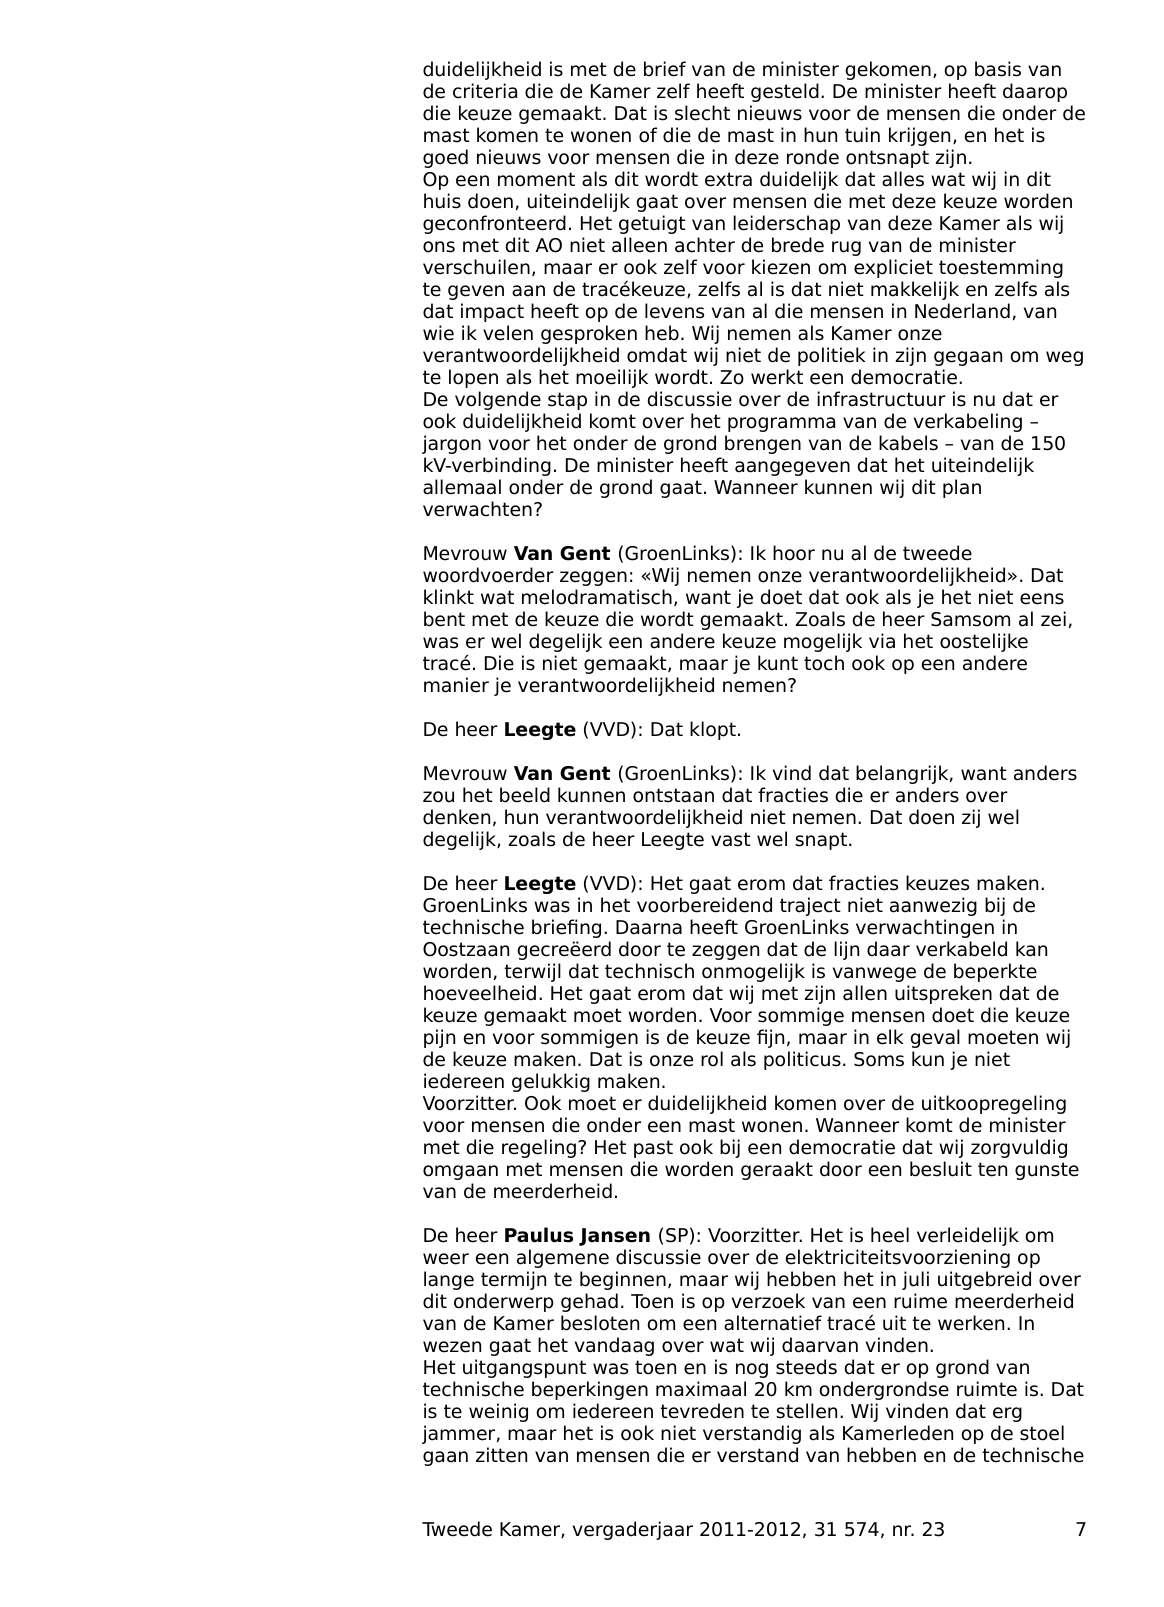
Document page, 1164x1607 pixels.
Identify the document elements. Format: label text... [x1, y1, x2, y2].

text De heer Paulus Jansen (SP): Voorzitter. Het is heel verleidelijk om weer een algemene discussie over de elektriciteitsvoorziening op lange termijn te beginnen, maar wij hebben het in juli uitgebreid over dit onderwerp gehad. Toen is op verzoek van een ruime meerderheid van de Kamer besloten om een alternatief tracé uit te werken. In wezen gaat het vandaag over wat wij daarvan vinden. [422, 1225, 1087, 1357]
text Voorzitter. Ook moet er duidelijkheid komen over de uitkoopregeling voor mensen die onder een mast wonen. Wanneer komt de minister met die regeling? Het past ook bij een democratie dat wij zorgvuldig omgaan met mensen die worden geraakt door een besluit ten gunste van de meerderheid. [422, 1093, 1087, 1203]
text Mevrouw Van Gent (GroenLinks): Ik vind dat belangrijk, want anders zou het beeld kunnen ontstaan dat fracties die er anders over denken, hun verantwoordelijkheid niet nemen. Dat doen zij wel degelijk, zoals de heer Leegte vast wel snapt. [422, 763, 1087, 851]
text De volgende stap in de discussie over de infrastructuur is nu dat er ook duidelijkheid komt over het programma van de verkabeling – jargon voor het onder de grond brengen van de kabels – van de 150 kV-verbinding. De minister heeft aangegeven dat het uiteindelijk allemaal onder de grond gaat. Wanneer kunnen wij dit plan verwachten? [422, 389, 1087, 521]
text Het uitgangspunt was toen en is nog steeds dat er op grond van technische beperkingen maximaal 20 km ondergrondse ruimte is. Dat is te weinig om iedereen tevreden te stellen. Wij vinden dat erg jammer, maar het is ook niet verstandig als Kamerleden op de stoel gaan zitten van mensen die er verstand van hebben en de technische [422, 1357, 1087, 1467]
text duidelijkheid is met de brief van de minister gekomen, op basis van de criteria die de Kamer zelf heeft gesteld. De minister heeft daarop die keuze gemaakt. Dat is slecht nieuws voor de mensen die onder de mast komen te wonen of die de mast in hun tuin krijgen, en het is goed nieuws voor mensen die in deze ronde ontsnapt zijn. [422, 59, 1087, 169]
text De heer Leegte (VVD): Dat klopt. [422, 719, 1087, 741]
text De heer Leegte (VVD): Het gaat erom dat fracties keuzes maken. GroenLinks was in het voorbereidend traject niet aanwezig bij de technische briefing. Daarna heeft GroenLinks verwachtingen in Oostzaan gecreëerd door te zeggen dat de lijn daar verkabeld kan worden, terwijl dat technisch onmogelijk is vanwege de beperkte hoeveelheid. Het gaat erom dat wij met zijn allen uitspreken dat de keuze gemaakt moet worden. Voor sommige mensen doet die keuze pijn en voor sommigen is de keuze fijn, maar in elk geval moeten wij de keuze maken. Dat is onze rol als politicus. Soms kun je niet iedereen gelukkig maken. [422, 873, 1087, 1093]
text Op een moment als dit wordt extra duidelijk dat alles wat wij in dit huis doen, uiteindelijk gaat over mensen die met deze keuze worden geconfronteerd. Het getuigt van leiderschap van deze Kamer als wij ons met dit AO niet alleen achter de brede rug van de minister verschuilen, maar er ook zelf voor kiezen om expliciet toestemming te geven aan de tracékeuze, zelfs al is dat niet makkelijk en zelfs als dat impact heeft op de levens van al die mensen in Nederland, van wie ik velen gesproken heb. Wij nemen als Kamer onze verantwoordelijkheid omdat wij niet de politiek in zijn gegaan om weg te lopen als het moeilijk wordt. Zo werkt een democratie. [422, 169, 1087, 389]
text Mevrouw Van Gent (GroenLinks): Ik hoor nu al de tweede woordvoerder zeggen: «Wij nemen onze verantwoordelijkheid». Dat klinkt wat melodramatisch, want je doet dat ook als je het niet eens bent met de keuze die wordt gemaakt. Zoals de heer Samsom al zei, was er wel degelijk een andere keuze mogelijk via het oostelijke tracé. Die is niet gemaakt, maar je kunt toch ook op een andere manier je verantwoordelijkheid nemen? [422, 543, 1087, 697]
